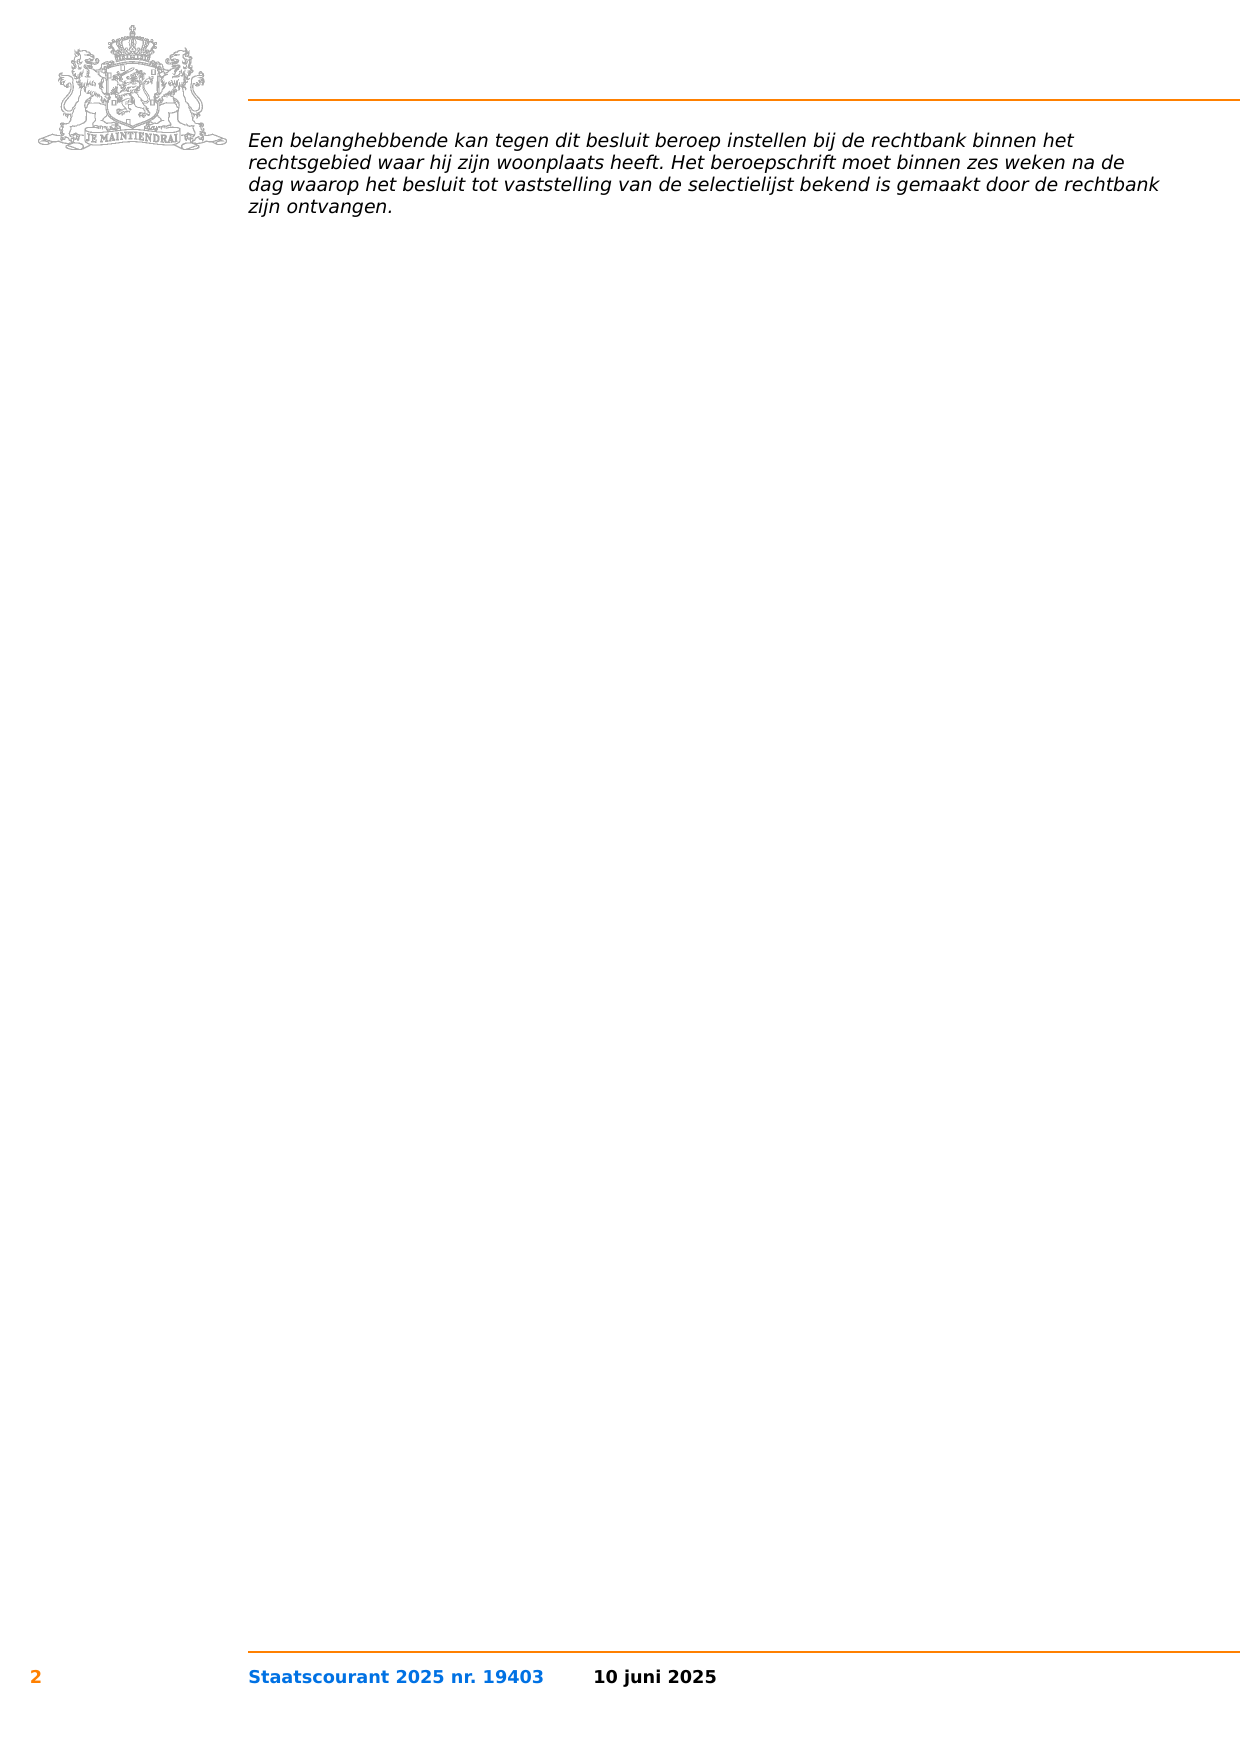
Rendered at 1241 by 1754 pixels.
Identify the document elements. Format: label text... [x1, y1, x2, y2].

picture [38, 25, 227, 150]
text Een belanghebbende kan tegen dit besluit beroep instellen bij de rechtbank binnen het rechtsgebied waar hij zijn woonplaats heeft. Het beroepschrift moet binnen zes weken na de dag waarop het besluit tot vaststelling van de selectielijst bekend is gemaakt door de rechtbank zijn ontvangen. [248, 130, 1163, 218]
